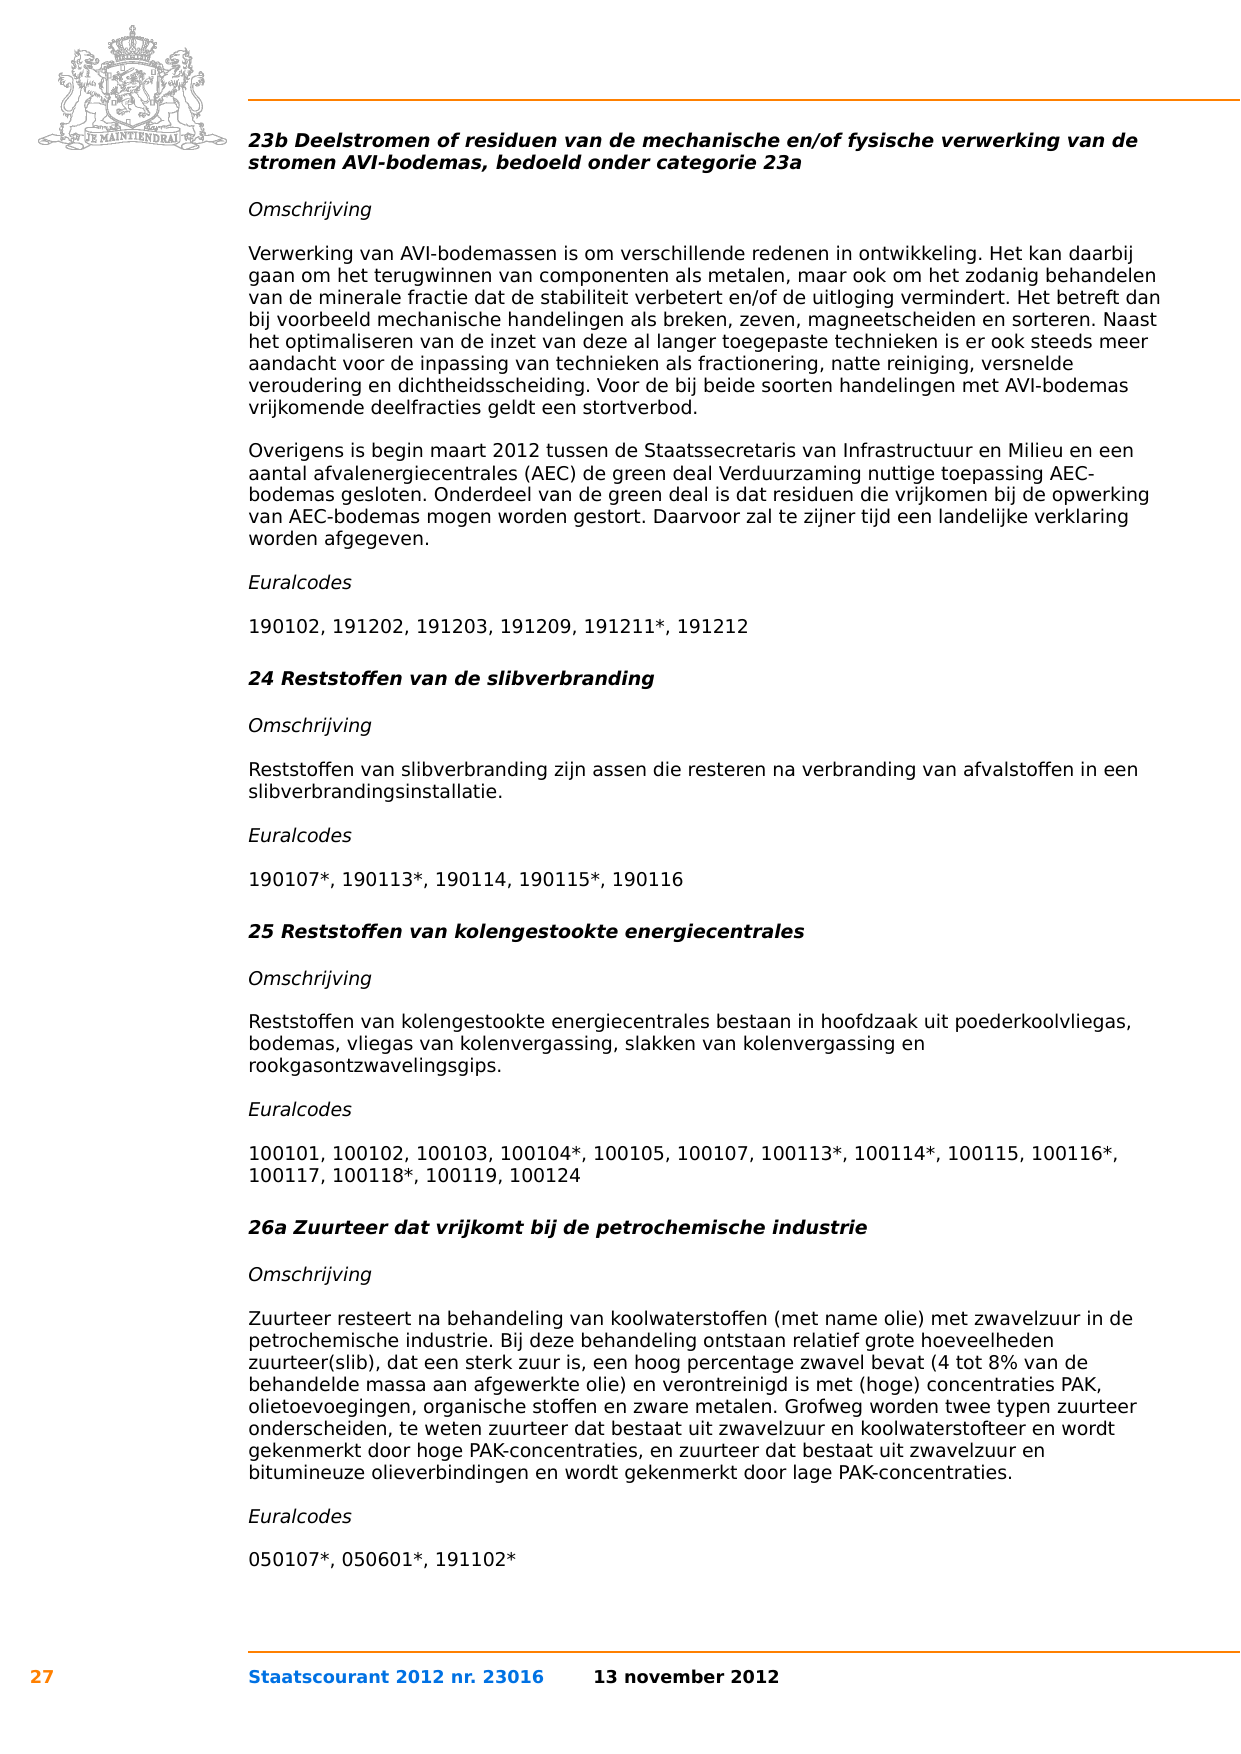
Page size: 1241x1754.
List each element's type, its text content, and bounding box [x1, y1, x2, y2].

subtitle 24 Reststoffen van de slibverbranding [248, 668, 1163, 690]
subtitle Omschrijving [248, 715, 1163, 737]
text Verwerking van AVI-bodemassen is om verschillende redenen in ontwikkeling. Het kan daarbij gaan om het terugwinnen van componenten als metalen, maar ook om het zodanig behandelen van de minerale fractie dat de stabiliteit verbetert en/of de uitloging vermindert. Het betreft dan bij voorbeeld mechanische handelingen als breken, zeven, magneetscheiden en sorteren. Naast het optimaliseren van de inzet van deze al langer toegepaste technieken is er ook steeds meer aandacht voor de inpassing van technieken als fractionering, natte reiniging, versnelde veroudering en dichtheidsscheiding. Voor de bij beide soorten handelingen met AVI-bodemas vrijkomende deelfracties geldt een stortverbod. [248, 243, 1163, 418]
subtitle Omschrijving [248, 967, 1163, 989]
text Reststoffen van kolengestookte energiecentrales bestaan in hoofdzaak uit poederkoolvliegas, bodemas, vliegas van kolenvergassing, slakken van kolenvergassing en rookgasontzwavelingsgips. [248, 1011, 1163, 1077]
text 190102, 191202, 191203, 191209, 191211*, 191212 [248, 616, 1163, 638]
subtitle Omschrijving [248, 1264, 1163, 1286]
text Zuurteer resteert na behandeling van koolwaterstoffen (met name olie) met zwavelzuur in de petrochemische industrie. Bij deze behandeling ontstaan relatief grote hoeveelheden zuurteer(slib), dat een sterk zuur is, een hoog percentage zwavel bevat (4 tot 8% van de behandelde massa aan afgewerkte olie) en verontreinigd is met (hoge) concentraties PAK, olietoevoegingen, organische stoffen en zware metalen. Grofweg worden twee typen zuurteer onderscheiden, te weten zuurteer dat bestaat uit zwavelzuur en koolwaterstofteer en wordt gekenmerkt door hoge PAK-concentraties, en zuurteer dat bestaat uit zwavelzuur en bitumineuze olieverbindingen en wordt gekenmerkt door lage PAK-concentraties. [248, 1308, 1163, 1484]
text 190107*, 190113*, 190114, 190115*, 190116 [248, 868, 1163, 891]
subtitle 26a Zuurteer dat vrijkomt bij de petrochemische industrie [248, 1217, 1163, 1239]
subtitle Omschrijving [248, 199, 1163, 221]
text Reststoffen van slibverbranding zijn assen die resteren na verbranding van afvalstoffen in een slibverbrandingsinstallatie. [248, 759, 1163, 803]
subtitle Euralcodes [248, 1506, 1163, 1527]
text Overigens is begin maart 2012 tussen de Staatssecretaris van Infrastructuur en Milieu en een aantal afvalenergiecentrales (AEC) de green deal Verduurzaming nuttige toepassing AEC-bodemas gesloten. Onderdeel van de green deal is dat residuen die vrijkomen bij de opwerking van AEC-bodemas mogen worden gestort. Daarvoor zal te zijner tijd een landelijke verklaring worden afgegeven. [248, 440, 1163, 550]
subtitle Euralcodes [248, 1099, 1163, 1121]
text 050107*, 050601*, 191102* [248, 1549, 1163, 1571]
subtitle 25 Reststoffen van kolengestookte energiecentrales [248, 921, 1163, 942]
text 100101, 100102, 100103, 100104*, 100105, 100107, 100113*, 100114*, 100115, 100116*, 100117, 100118*, 100119, 100124 [248, 1143, 1163, 1187]
subtitle 23b Deelstromen of residuen van de mechanische en/of fysische verwerking van de stromen AVI-bodemas, bedoeld onder categorie 23a [248, 130, 1163, 174]
subtitle Euralcodes [248, 825, 1163, 847]
picture [38, 25, 227, 150]
subtitle Euralcodes [248, 572, 1163, 594]
